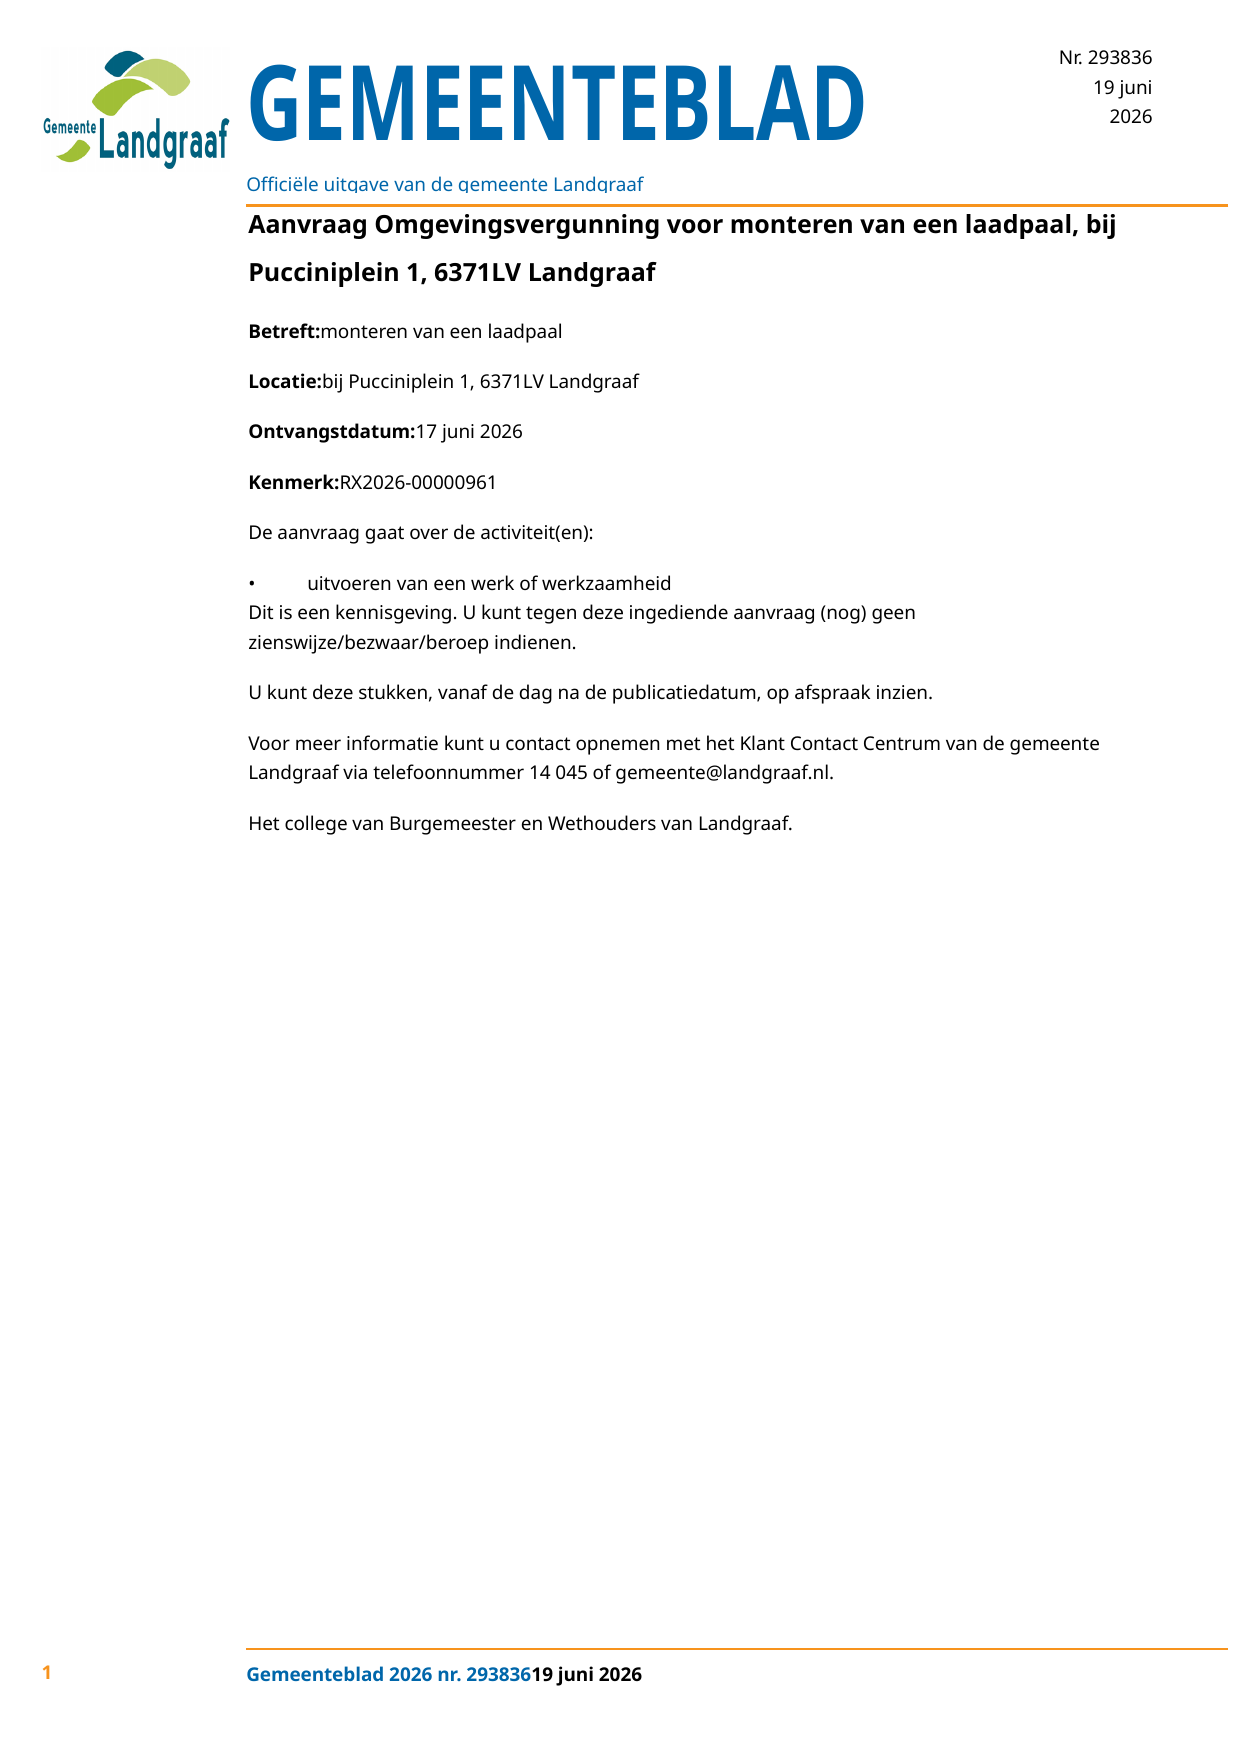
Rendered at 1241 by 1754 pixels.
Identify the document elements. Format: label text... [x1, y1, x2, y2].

text Betreft:monteren van een laadpaal [248, 318, 1152, 344]
text Aanvraag Omgevingsvergunning voor monteren van een laadpaal, bij Pucciniplein 1, 6371LV Landgraaf [248, 207, 1152, 288]
text Het college van Burgemeester en Wethouders van Landgraaf. [248, 810, 1152, 836]
list uitvoeren van een werk of werkzaamheid [248, 570, 1152, 596]
text Dit is een kennisgeving. U kunt tegen deze ingediende aanvraag (nog) geen zienswijze/bezwaar/beroep indienen. [248, 599, 1152, 655]
text Locatie:bij Pucciniplein 1, 6371LV Landgraaf [248, 368, 1152, 394]
text Kenmerk:RX2026-00000961 [248, 469, 1152, 495]
text U kunt deze stukken, vanaf de dag na de publicatiedatum, op afspraak inzien. [248, 679, 1152, 705]
text Voor meer informatie kunt u contact opnemen met het Klant Contact Centrum van de gemeente Landgraaf via telefoonnummer 14 045 of gemeente@landgraaf.nl. [248, 730, 1152, 785]
text De aanvraag gaat over de activiteit(en): [248, 519, 1152, 545]
text Ontvangstdatum:17 juni 2026 [248, 419, 1152, 444]
picture [41, 47, 231, 172]
